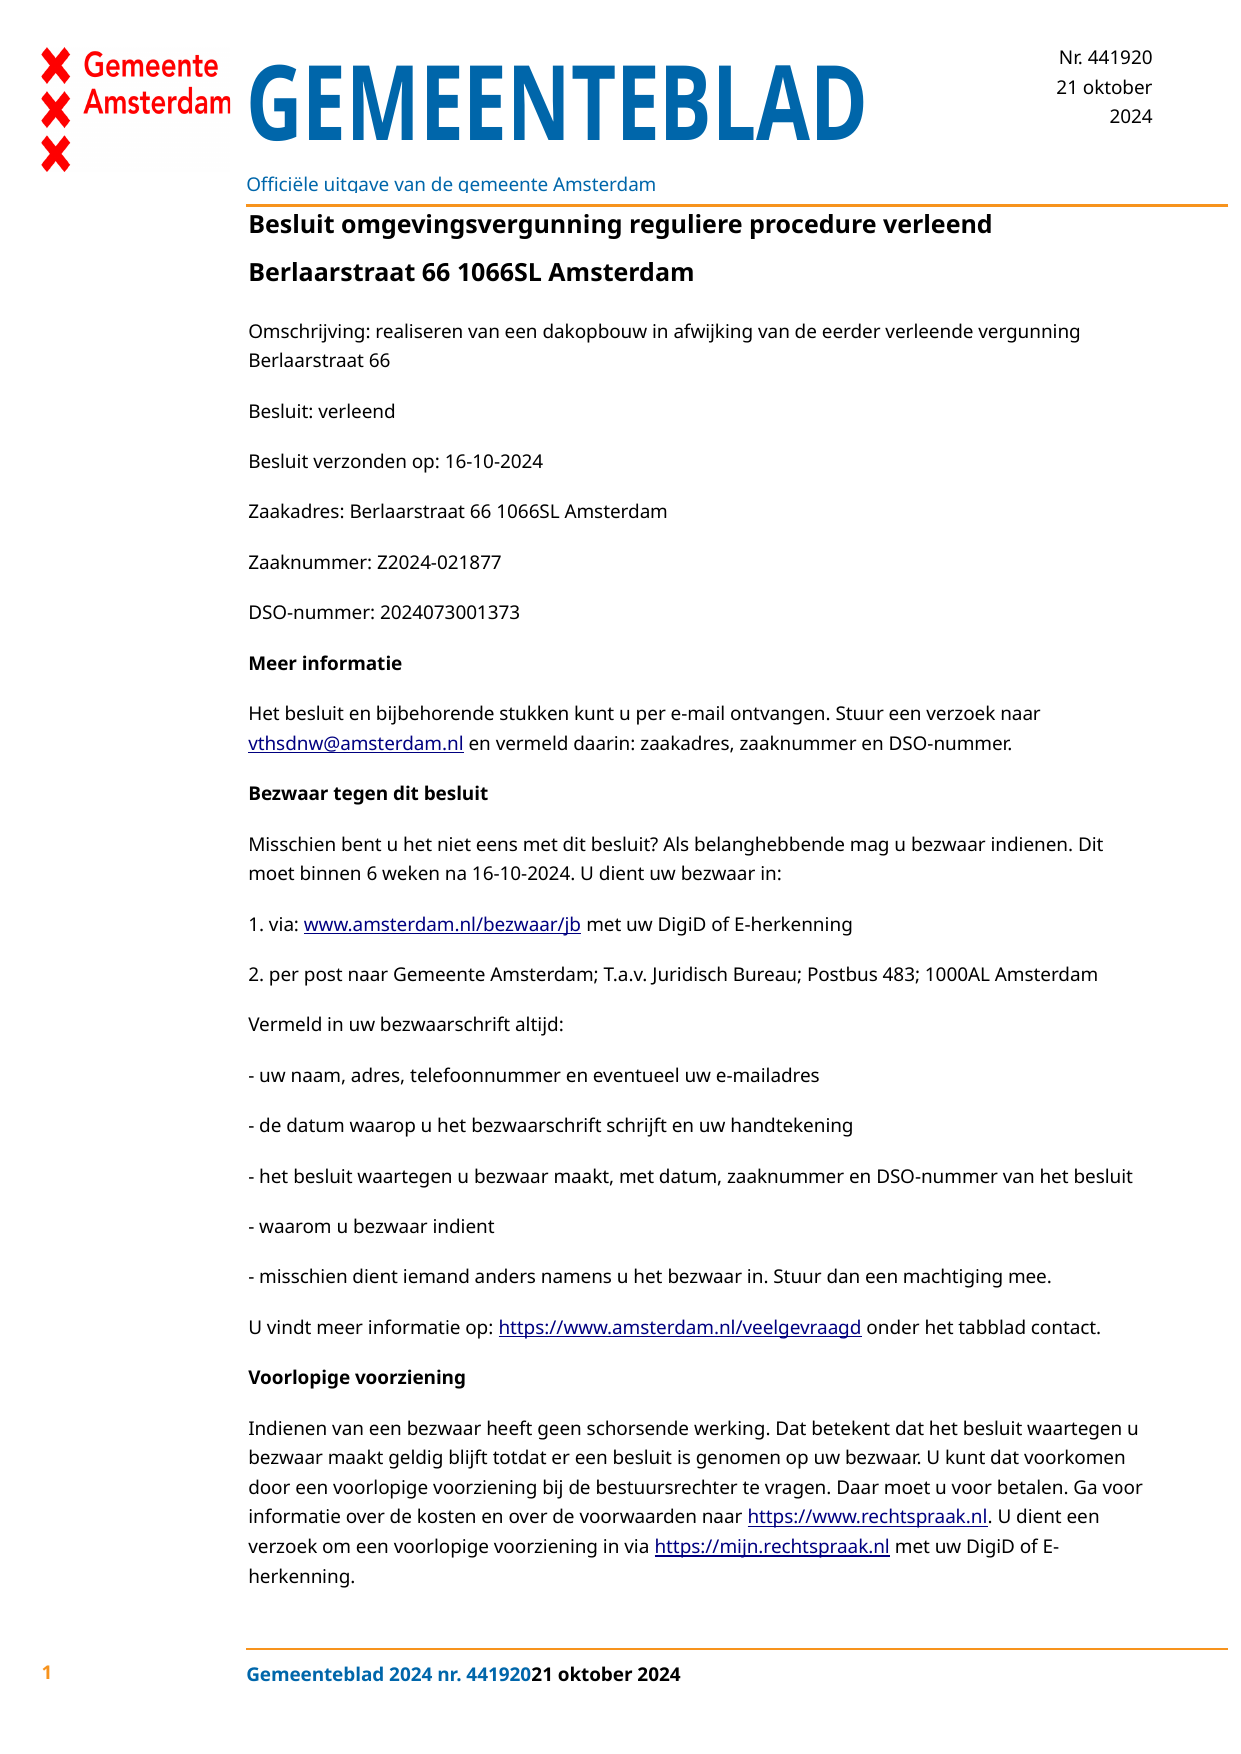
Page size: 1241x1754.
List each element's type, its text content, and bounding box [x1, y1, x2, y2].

text Vermeld in uw bezwaarschrift altijd: [248, 1012, 1152, 1037]
text Zaakadres: Berlaarstraat 66 1066SL Amsterdam [248, 499, 1152, 524]
text Besluit: verleend [248, 398, 1152, 424]
text Omschrijving: realiseren van een dakopbouw in afwijking van de eerder verleende vergunning Berlaarstraat 66 [248, 318, 1152, 373]
text - het besluit waartegen u bezwaar maakt, met datum, zaaknummer en DSO-nummer van het besluit [248, 1163, 1152, 1189]
text Besluit verzonden op: 16-10-2024 [248, 448, 1152, 474]
text DSO-nummer: 2024073001373 [248, 599, 1152, 625]
text - de datum waarop u het bezwaarschrift schrijft en uw handtekening [248, 1112, 1152, 1138]
text Zaaknummer: Z2024-021877 [248, 549, 1152, 575]
text - uw naam, adres, telefoonnummer en eventueel uw e-mailadres [248, 1062, 1152, 1088]
text Misschien bent u het niet eens met dit besluit? Als belanghebbende mag u bezwaar indienen. Dit moet binnen 6 weken na 16-10-2024. U dient uw bezwaar in: [248, 831, 1152, 886]
text - waarom u bezwaar indient [248, 1213, 1152, 1239]
text Indienen van een bezwaar heeft geen schorsende werking. Dat betekent dat het besluit waartegen u bezwaar maakt geldig blijft totdat er een besluit is genomen op uw bezwaar. U kunt dat voorkomen door een voorlopige voorziening bij de bestuursrechter te vragen. Daar moet u voor betalen. Ga voor informatie over de kosten en over de voorwaarden naar https://www.rechtspraak.nl. U dient een verzoek om een voorlopige voorziening in via https://mijn.rechtspraak.nl met uw DigiD of E-herkenning. [248, 1415, 1152, 1589]
text 2. per post naar Gemeente Amsterdam; T.a.v. Juridisch Bureau; Postbus 483; 1000AL Amsterdam [248, 961, 1152, 987]
text Het besluit en bijbehorende stukken kunt u per e-mail ontvangen. Stuur een verzoek naar vthsdnw@amsterdam.nl en vermeld daarin: zaakadres, zaaknummer en DSO-nummer. [248, 700, 1152, 756]
text U vindt meer informatie op: https://www.amsterdam.nl/veelgevraagd onder het tabblad contact. [248, 1314, 1152, 1340]
text Bezwaar tegen dit besluit [248, 780, 1152, 806]
text Meer informatie [248, 650, 1152, 676]
picture [41, 47, 231, 172]
text - misschien dient iemand anders namens u het bezwaar in. Stuur dan een machtiging mee. [248, 1264, 1152, 1289]
text Voorlopige voorziening [248, 1364, 1152, 1390]
text 1. via: www.amsterdam.nl/bezwaar/jb met uw DigiD of E-herkenning [248, 911, 1152, 937]
text Besluit omgevingsvergunning reguliere procedure verleend Berlaarstraat 66 1066SL Amsterdam [248, 207, 1152, 288]
